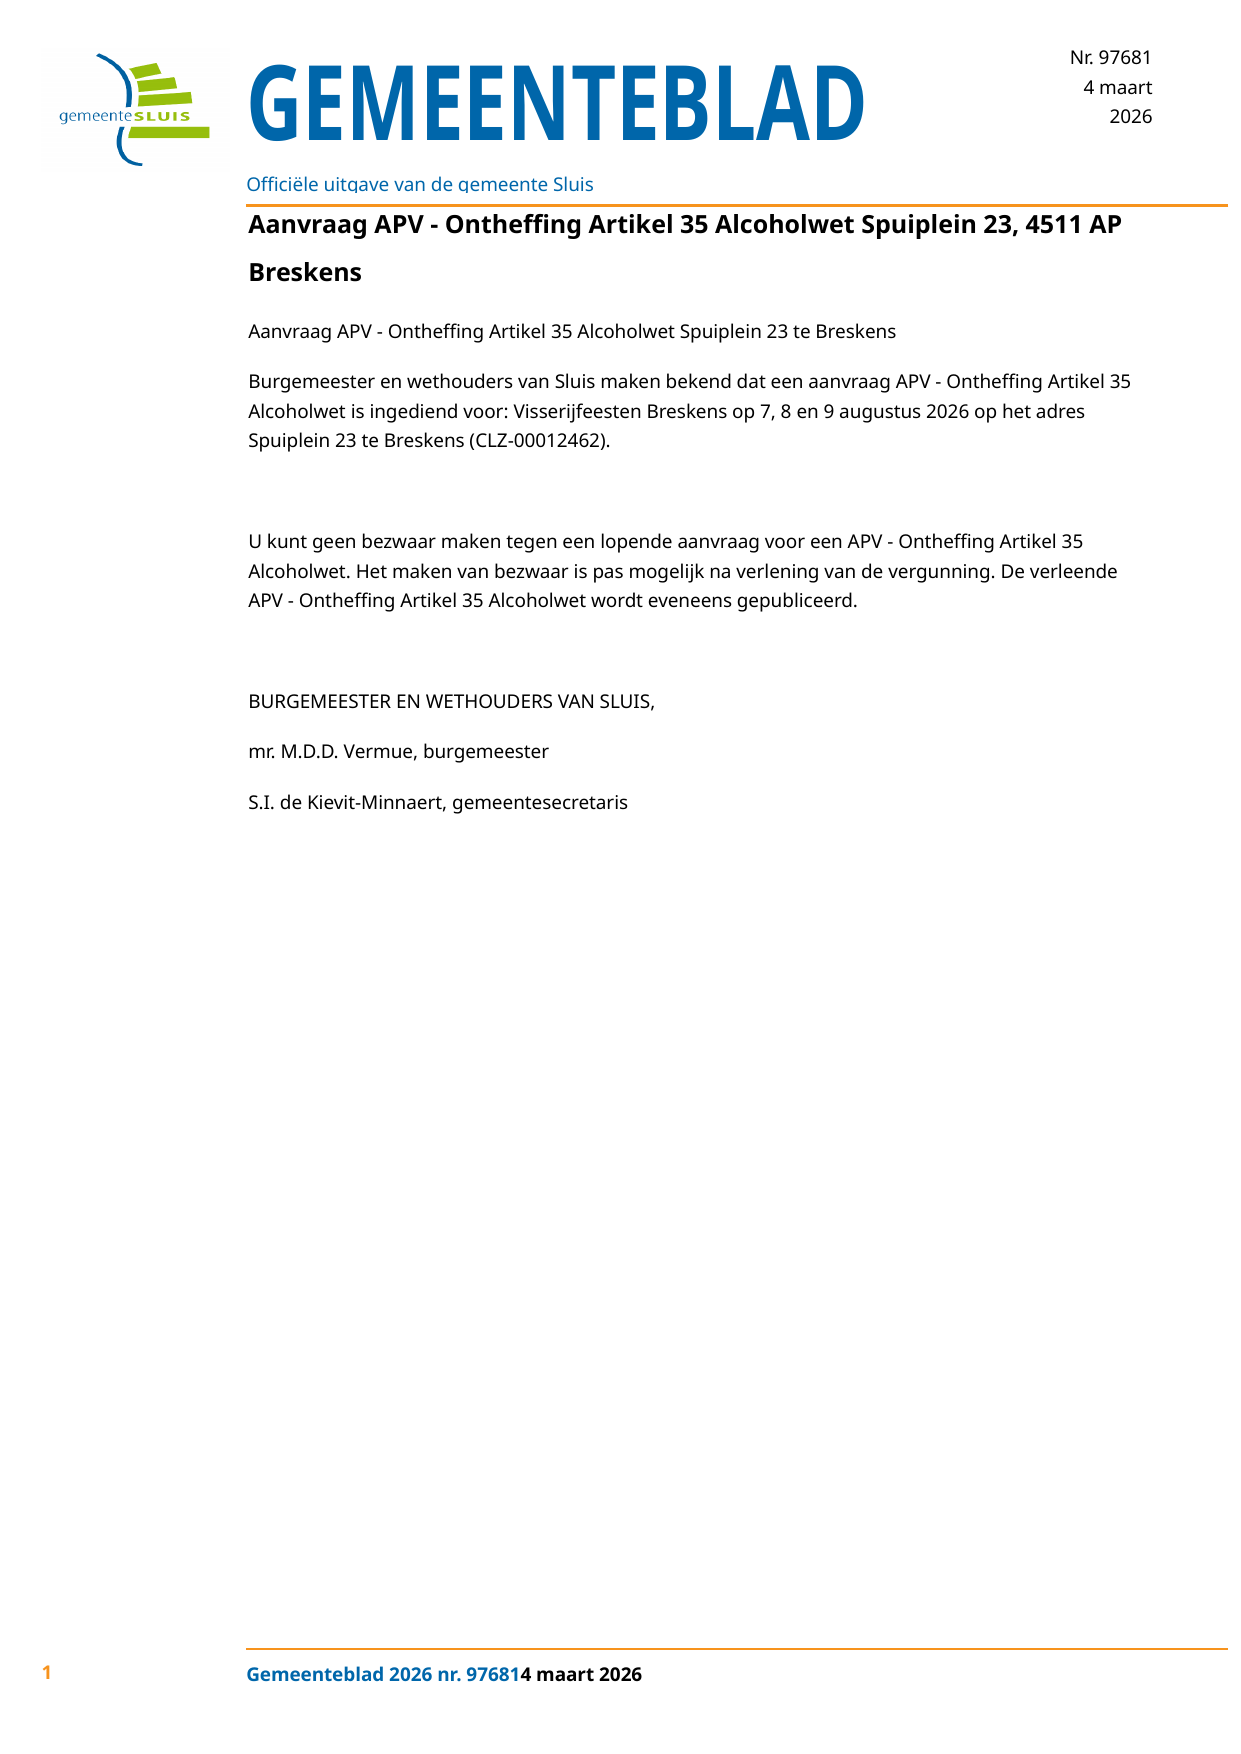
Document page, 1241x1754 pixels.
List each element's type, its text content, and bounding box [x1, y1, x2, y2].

picture [41, 47, 231, 172]
text U kunt geen bezwaar maken tegen een lopende aanvraag voor een APV - Ontheffing Artikel 35 Alcoholwet. Het maken van bezwaar is pas mogelijk na verlening van de vergunning. De verleende APV - Ontheffing Artikel 35 Alcoholwet wordt eveneens gepubliceerd. [248, 528, 1152, 613]
text Burgemeester en wethouders van Sluis maken bekend dat een aanvraag APV - Ontheffing Artikel 35 Alcoholwet is ingediend voor: Visserijfeesten Breskens op 7, 8 en 9 augustus 2026 op het adres Spuiplein 23 te Breskens (CLZ-00012462). [248, 368, 1152, 453]
text BURGEMEESTER EN WETHOUDERS VAN SLUIS, [248, 688, 1152, 714]
text mr. M.D.D. Vermue, burgemeester [248, 739, 1152, 764]
text Aanvraag APV - Ontheffing Artikel 35 Alcoholwet Spuiplein 23, 4511 AP Breskens [248, 207, 1152, 288]
text S.I. de Kievit-Minnaert, gemeentesecretaris [248, 789, 1152, 815]
text Aanvraag APV - Ontheffing Artikel 35 Alcoholwet Spuiplein 23 te Breskens [248, 318, 1152, 344]
